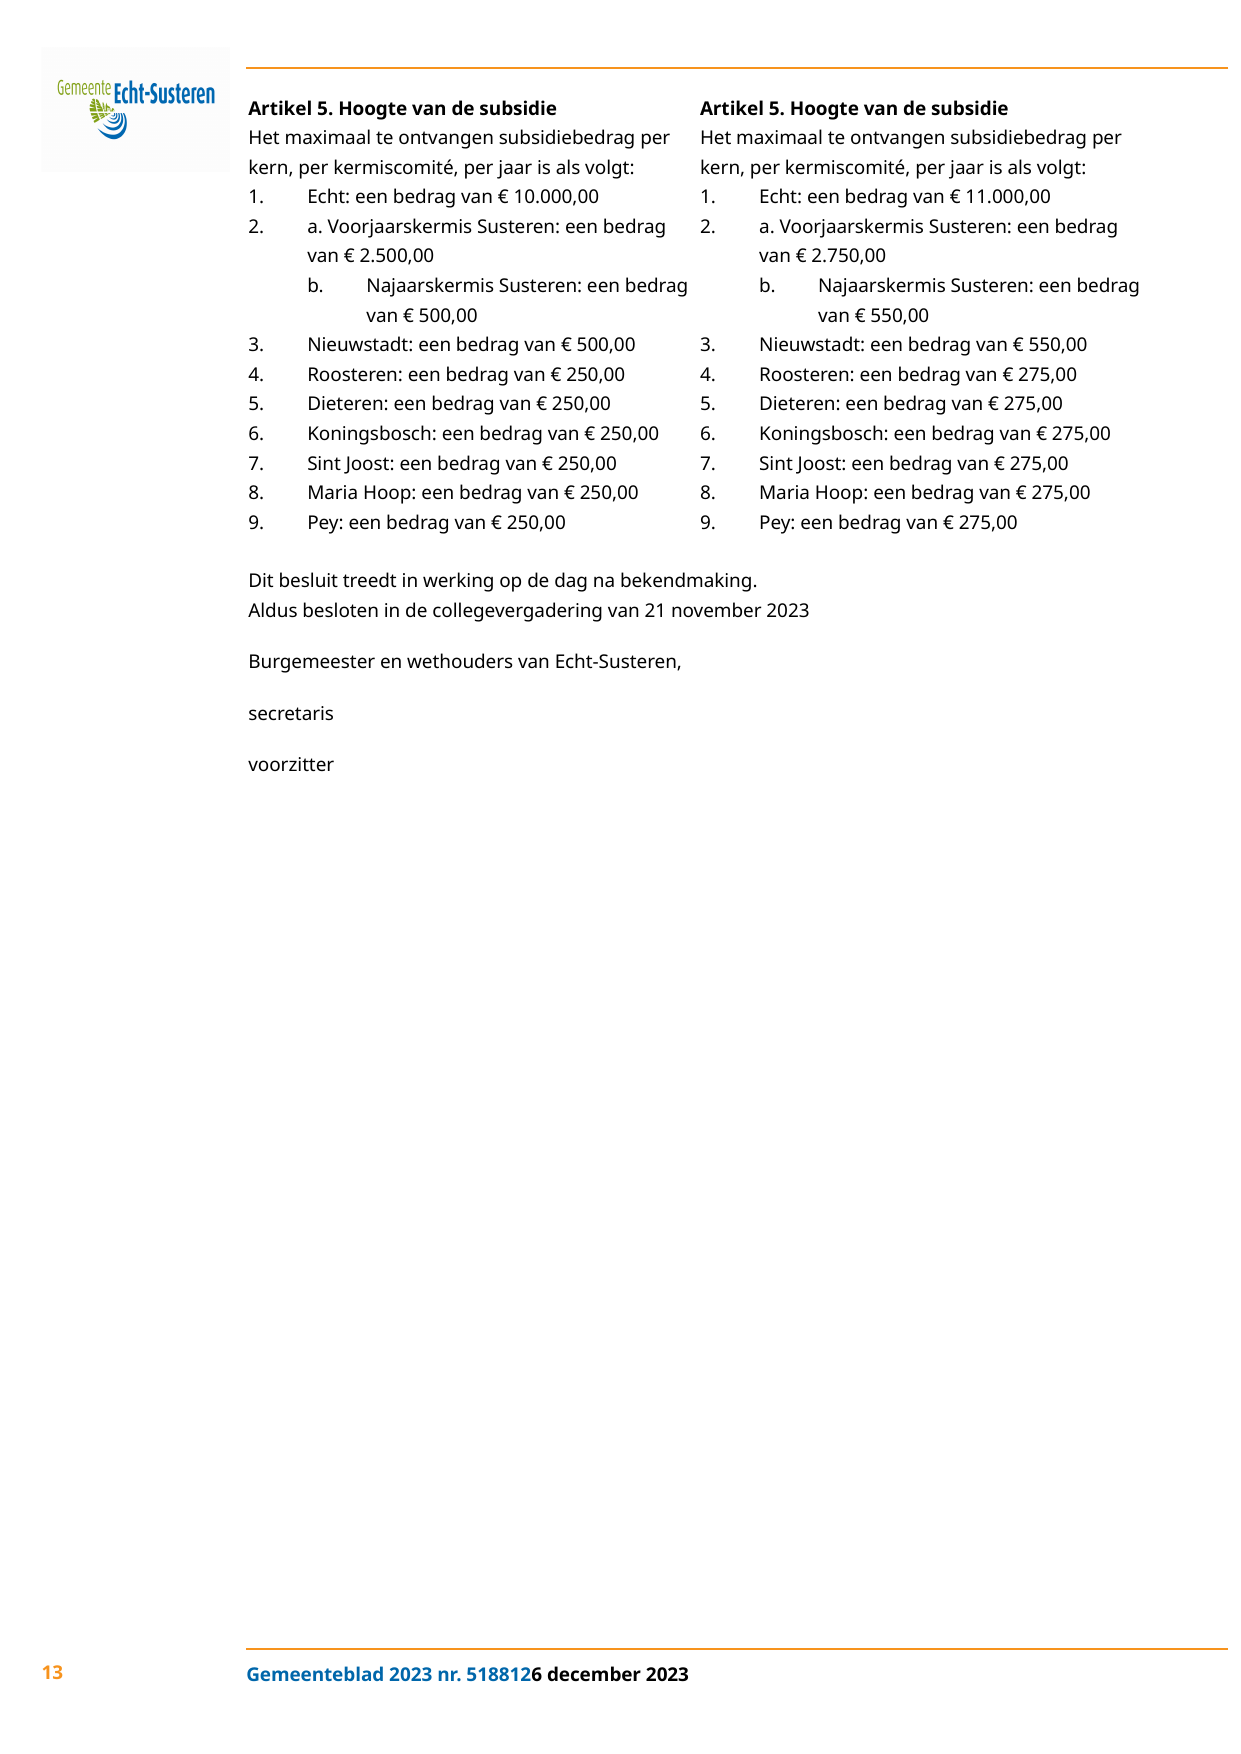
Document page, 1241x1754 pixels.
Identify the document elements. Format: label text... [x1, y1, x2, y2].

text voorzitter [248, 751, 1152, 777]
table_cell Artikel 5. Hoogte van de subsidie Het maximaal te ontvangen subsidiebedrag per kern, per kermiscomité, per jaar is als volgt: Echt: een bedrag van € 11.000,00 a. Voorjaarskermis Susteren: een bedrag van € 2.750,00 Najaarskermis Susteren: een bedrag van € 550,00 Nieuwstadt: een bedrag van € 550,00 Roosteren: een bedrag van € 275,00 Dieteren: een bedrag van € 275,00 Koningsbosch: een bedrag van € 275,00 Sint Joost: een bedrag van € 275,00 Maria Hoop: een bedrag van € 275,00 Pey: een bedrag van € 275,00 [700, 95, 1152, 535]
text secretaris [248, 700, 1152, 726]
table_cell Artikel 5. Hoogte van de subsidie Het maximaal te ontvangen subsidiebedrag per kern, per kermiscomité, per jaar is als volgt: Echt: een bedrag van € 10.000,00 a. Voorjaarskermis Susteren: een bedrag van € 2.500,00 Najaarskermis Susteren: een bedrag van € 500,00 Nieuwstadt: een bedrag van € 500,00 Roosteren: een bedrag van € 250,00 Dieteren: een bedrag van € 250,00 Koningsbosch: een bedrag van € 250,00 Sint Joost: een bedrag van € 250,00 Maria Hoop: een bedrag van € 250,00 Pey: een bedrag van € 250,00 [248, 95, 700, 535]
text Burgemeester en wethouders van Echt-Susteren, [248, 648, 1152, 674]
text Aldus besloten in de collegevergadering van 21 november 2023 [248, 597, 1152, 623]
picture [41, 47, 231, 172]
text Dit besluit treedt in werking op de dag na bekendmaking. [248, 567, 1152, 593]
